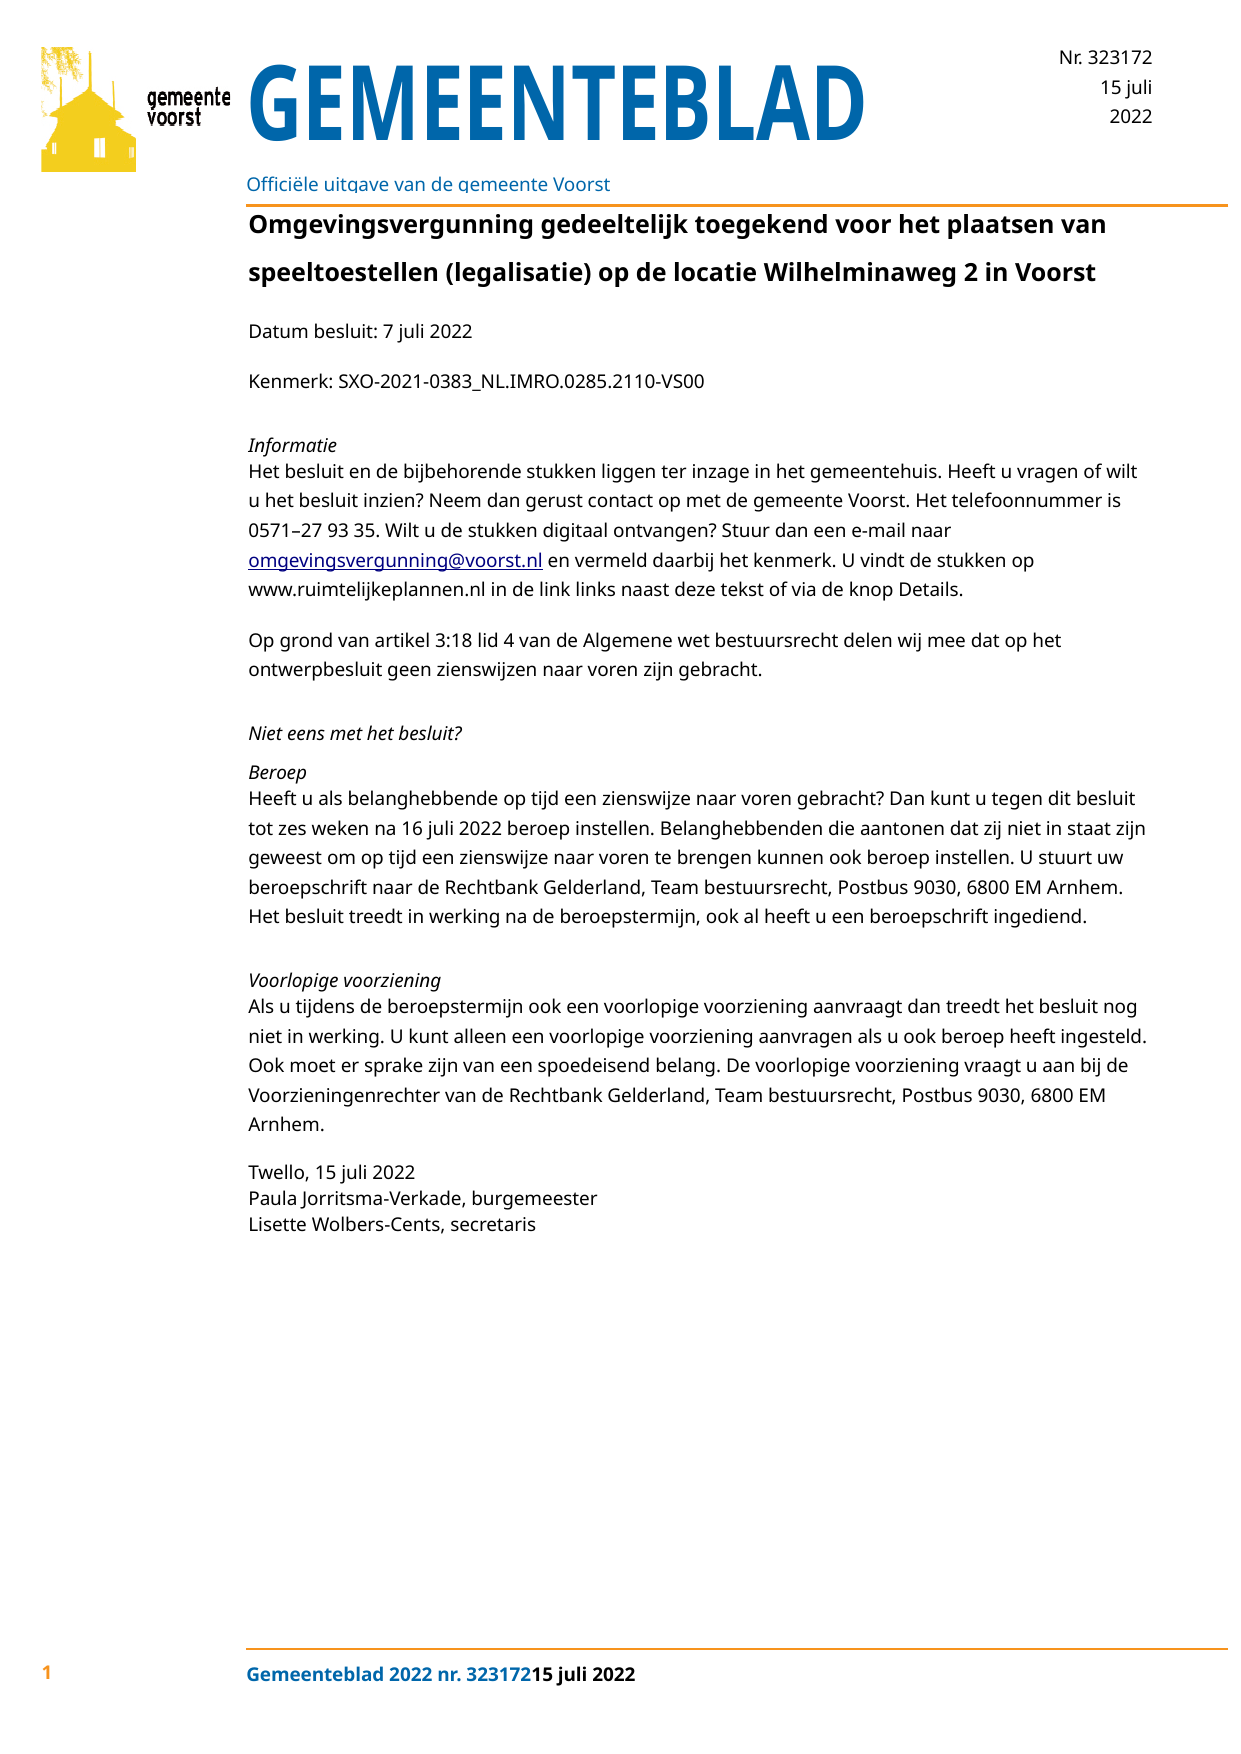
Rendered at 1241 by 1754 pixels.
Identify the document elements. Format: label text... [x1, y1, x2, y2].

text Op grond van artikel 3:18 lid 4 van de Algemene wet bestuursrecht delen wij mee dat op het ontwerpbesluit geen zienswijzen naar voren zijn gebracht. [248, 627, 1152, 682]
text Voorlopige voorziening [248, 968, 1152, 993]
text Datum besluit: 7 juli 2022 [248, 318, 1152, 344]
text Beroep [248, 759, 1152, 785]
text Niet eens met het besluit? [248, 720, 1152, 746]
text Informatie [248, 432, 1152, 458]
text Omgevingsvergunning gedeeltelijk toegekend voor het plaatsen van speeltoestellen (legalisatie) op de locatie Wilhelminaweg 2 in Voorst [248, 207, 1152, 288]
text Het besluit en de bijbehorende stukken liggen ter inzage in het gemeentehuis. Heeft u vragen of wilt u het besluit inzien? Neem dan gerust contact op met de gemeente Voorst. Het telefoonnummer is 0571–27 93 35. Wilt u de stukken digitaal ontvangen? Stuur dan een e-mail naar omgevingsvergunning@voorst.nl en vermeld daarbij het kenmerk. U vindt de stukken op www.ruimtelijkeplannen.nl in de link links naast deze tekst of via de knop Details. [248, 458, 1152, 602]
text Als u tijdens de beroepstermijn ook een voorlopige voorziening aanvraagt dan treedt het besluit nog niet in werking. U kunt alleen een voorlopige voorziening aanvragen als u ook beroep heeft ingesteld. Ook moet er sprake zijn van een spoedeisend belang. De voorlopige voorziening vraagt u aan bij de Voorzieningenrechter van de Rechtbank Gelderland, Team bestuursrecht, Postbus 9030, 6800 EM Arnhem. [248, 993, 1152, 1137]
text Heeft u als belanghebbende op tijd een zienswijze naar voren gebracht? Dan kunt u tegen dit besluit tot zes weken na 16 juli 2022 beroep instellen. Belanghebbenden die aantonen dat zij niet in staat zijn geweest om op tijd een zienswijze naar voren te brengen kunnen ook beroep instellen. U stuurt uw beroepschrift naar de Rechtbank Gelderland, Team bestuursrecht, Postbus 9030, 6800 EM Arnhem. Het besluit treedt in werking na de beroepstermijn, ook al heeft u een beroepschrift ingediend. [248, 785, 1152, 929]
text Lisette Wolbers-Cents, secretaris [248, 1211, 1152, 1237]
text Twello, 15 juli 2022 [248, 1159, 1152, 1185]
text Kenmerk: SXO-2021-0383_NL.IMRO.0285.2110-VS00 [248, 368, 1152, 394]
picture [41, 47, 231, 172]
text Paula Jorritsma-Verkade, burgemeester [248, 1185, 1152, 1211]
